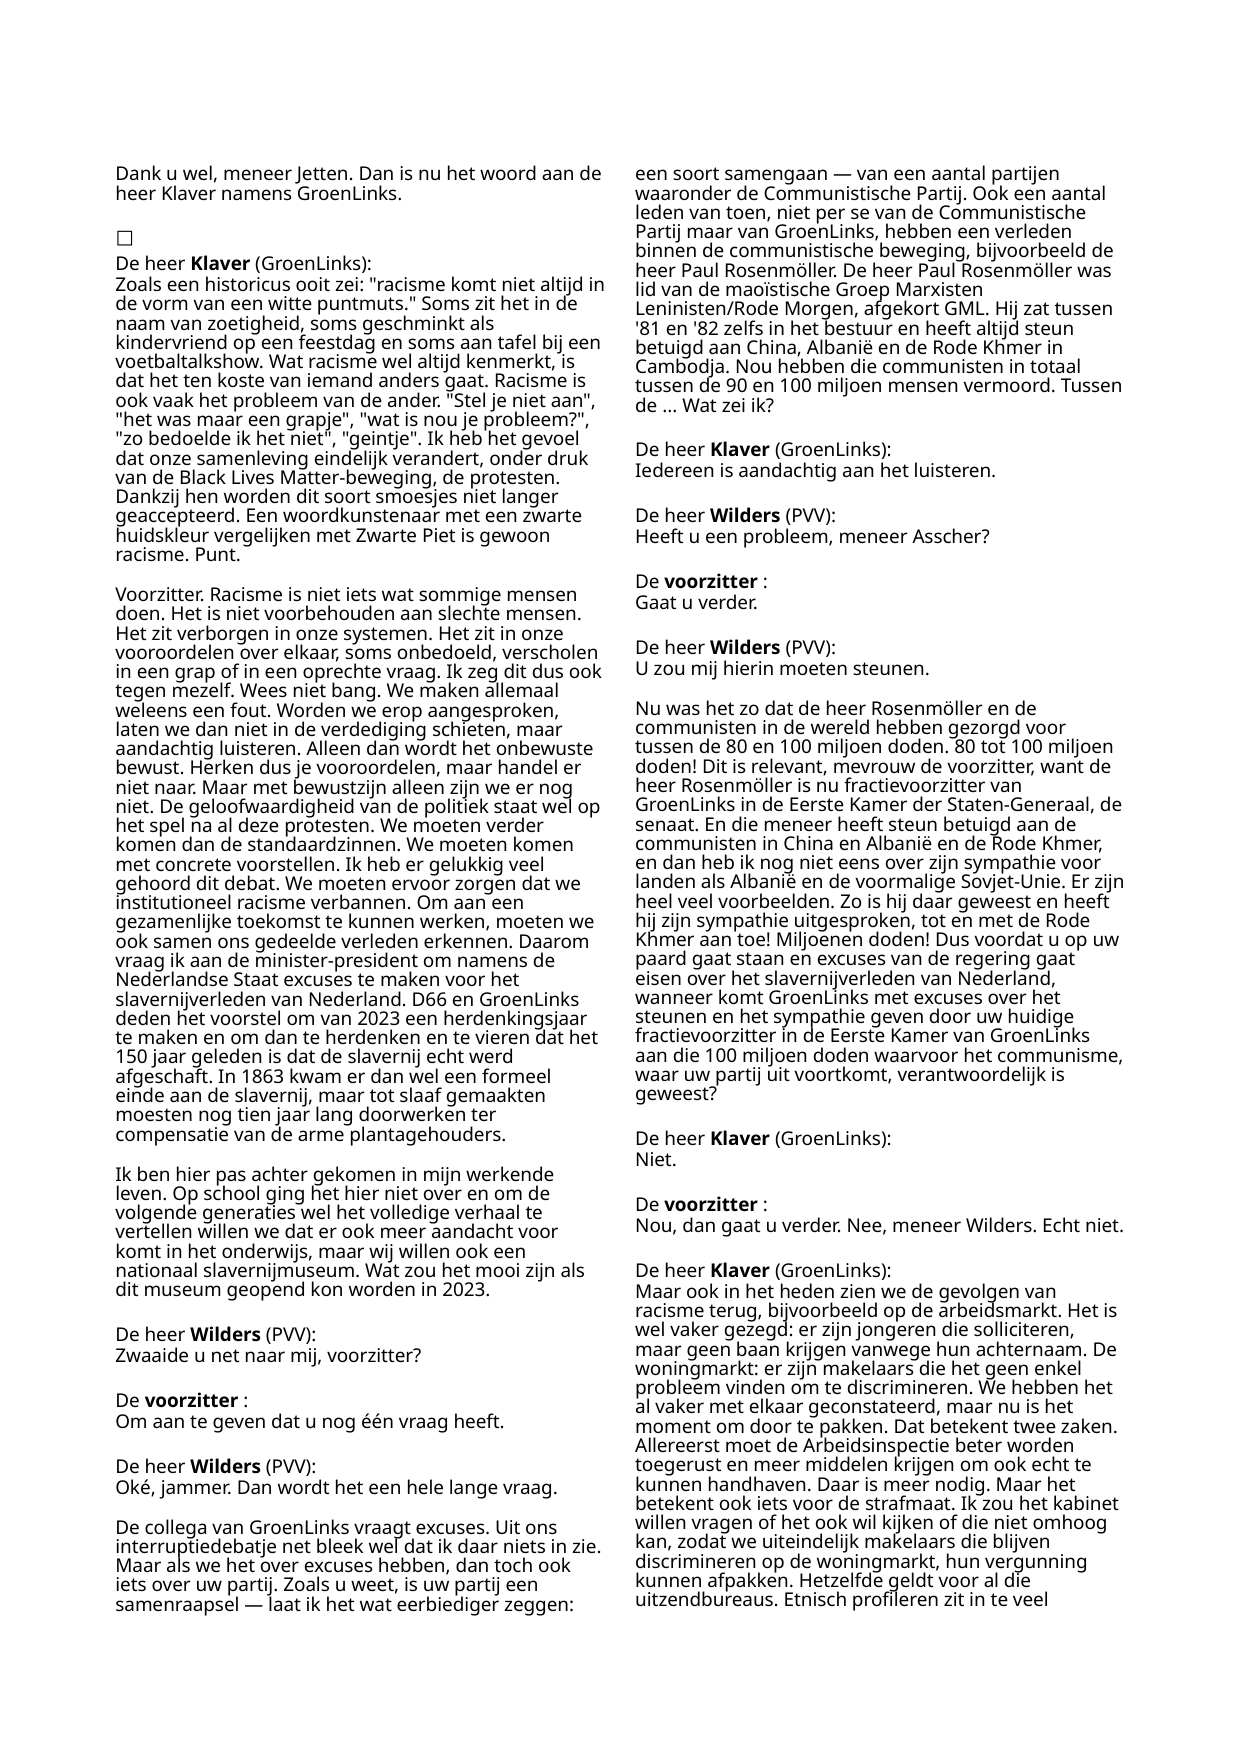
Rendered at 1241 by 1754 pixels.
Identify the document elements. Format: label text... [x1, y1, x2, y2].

text Om aan te geven dat u nog één vraag heeft. [115, 1413, 605, 1432]
text De heer Wilders (PVV): [115, 1453, 605, 1479]
text Zoals een historicus ooit zei: "racisme komt niet altijd in de vorm van een witte puntmuts." Soms zit het in de naam van zoetigheid, soms geschminkt als kindervriend op een feestdag en soms aan tafel bij een voetbaltalkshow. Wat racisme wel altijd kenmerkt, is dat het ten koste van iemand anders gaat. Racisme is ook vaak het probleem van de ander. "Stel je niet aan", "het was maar een grapje", "wat is nou je probleem?", "zo bedoelde ik het niet", "geintje". Ik heb het gevoel dat onze samenleving eindelijk verandert, onder druk van de Black Lives Matter-beweging, de protesten. Dankzij hen worden dit soort smoesjes niet langer geaccepteerd. Een woordkunstenaar met een zwarte huidskleur vergelijken met Zwarte Piet is gewoon racisme. Punt. [115, 276, 605, 565]
text een soort samengaan — van een aantal partijen waaronder de Communistische Partij. Ook een aantal leden van toen, niet per se van de Communistische Partij maar van GroenLinks, hebben een verleden binnen de communistische beweging, bijvoorbeeld de heer Paul Rosenmöller. De heer Paul Rosenmöller was lid van de maoïstische Groep Marxisten Leninisten/Rode Morgen, afgekort GML. Hij zat tussen '81 en '82 zelfs in het bestuur en heeft altijd steun betuigd aan China, Albanië en de Rode Khmer in Cambodja. Nou hebben die communisten in totaal tussen de 90 en 100 miljoen mensen vermoord. Tussen de ... Wat zei ik? [635, 165, 1125, 416]
text De collega van GroenLinks vraagt excuses. Uit ons interruptiedebatje net bleek wel dat ik daar niets in zie. Maar als we het over excuses hebben, dan toch ook iets over uw partij. Zoals u weet, is uw partij een samenraapsel — laat ik het wat eerbiediger zeggen: [115, 1519, 605, 1615]
text Zwaaide u net naar mij, voorzitter? [115, 1347, 605, 1366]
text De heer Wilders (PVV): [115, 1321, 605, 1347]
text Ik ben hier pas achter gekomen in mijn werkende leven. Op school ging het hier niet over en om de volgende generaties wel het volledige verhaal te vertellen willen we dat er ook meer aandacht voor komt in het onderwijs, maar wij willen ook een nationaal slavernijmuseum. Wat zou het mooi zijn als dit museum geopend kon worden in 2023. [115, 1166, 605, 1300]
text De heer Klaver (GroenLinks): [635, 1125, 1125, 1151]
text De heer Klaver (GroenLinks): [115, 250, 605, 276]
text De heer Klaver (GroenLinks): [635, 1257, 1125, 1283]
text Nu was het zo dat de heer Rosenmöller en de communisten in de wereld hebben gezorgd voor tussen de 80 en 100 miljoen doden. 80 tot 100 miljoen doden! Dit is relevant, mevrouw de voorzitter, want de heer Rosenmöller is nu fractievoorzitter van GroenLinks in de Eerste Kamer der Staten-Generaal, de senaat. En die meneer heeft steun betuigd aan de communisten in China en Albanië en de Rode Khmer, en dan heb ik nog niet eens over zijn sympathie voor landen als Albanië en de voormalige Sovjet-Unie. Er zijn heel veel voorbeelden. Zo is hij daar geweest en heeft hij zijn sympathie uitgesproken, tot en met de Rode Khmer aan toe! Miljoenen doden! Dus voordat u op uw paard gaat staan en excuses van de regering gaat eisen over het slavernijverleden van Nederland, wanneer komt GroenLinks met excuses over het steunen en het sympathie geven door uw huidige fractievoorzitter in de Eerste Kamer van GroenLinks aan die 100 miljoen doden waarvoor het communisme, waar uw partij uit voortkomt, verantwoordelijk is geweest? [635, 700, 1125, 1104]
text Nou, dan gaat u verder. Nee, meneer Wilders. Echt niet. [635, 1217, 1125, 1236]
text Niet. [635, 1151, 1125, 1170]
text ⬜ [115, 225, 605, 250]
text De heer Wilders (PVV): [635, 502, 1125, 528]
text De heer Klaver (GroenLinks): [635, 437, 1125, 462]
text Voorzitter. Racisme is niet iets wat sommige mensen doen. Het is niet voorbehouden aan slechte mensen. Het zit verborgen in onze systemen. Het zit in onze vooroordelen over elkaar, soms onbedoeld, verscholen in een grap of in een oprechte vraag. Ik zeg dit dus ook tegen mezelf. Wees niet bang. We maken allemaal weleens een fout. Worden we erop aangesproken, laten we dan niet in de verdediging schieten, maar aandachtig luisteren. Alleen dan wordt het onbewuste bewust. Herken dus je vooroordelen, maar handel er niet naar. Maar met bewustzijn alleen zijn we er nog niet. De geloofwaardigheid van de politiek staat wel op het spel na al deze protesten. We moeten verder komen dan de standaardzinnen. We moeten komen met concrete voorstellen. Ik heb er gelukkig veel gehoord dit debat. We moeten ervoor zorgen dat we institutioneel racisme verbannen. Om aan een gezamenlijke toekomst te kunnen werken, moeten we ook samen ons gedeelde verleden erkennen. Daarom vraag ik aan de minister-president om namens de Nederlandse Staat excuses te maken voor het slavernijverleden van Nederland. D66 en GroenLinks deden het voorstel om van 2023 een herdenkingsjaar te maken en om dan te herdenken en te vieren dat het 150 jaar geleden is dat de slavernij echt werd afgeschaft. In 1863 kwam er dan wel een formeel einde aan de slavernij, maar tot slaaf gemaakten moesten nog tien jaar lang doorwerken ter compensatie van de arme plantagehouders. [115, 586, 605, 1145]
text Oké, jammer. Dan wordt het een hele lange vraag. [115, 1479, 605, 1498]
text Heeft u een probleem, meneer Asscher? [635, 528, 1125, 547]
text De heer Wilders (PVV): [635, 634, 1125, 660]
text U zou mij hierin moeten steunen. [635, 660, 1125, 679]
text Dank u wel, meneer Jetten. Dan is nu het woord aan de heer Klaver namens GroenLinks. [115, 165, 605, 204]
text Gaat u verder. [635, 594, 1125, 613]
text Maar ook in het heden zien we de gevolgen van racisme terug, bijvoorbeeld op de arbeidsmarkt. Het is wel vaker gezegd: er zijn jongeren die solliciteren, maar geen baan krijgen vanwege hun achternaam. De woningmarkt: er zijn makelaars die het geen enkel probleem vinden om te discrimineren. We hebben het al vaker met elkaar geconstateerd, maar nu is het moment om door te pakken. Dat betekent twee zaken. Allereerst moet de Arbeidsinspectie beter worden toegerust en meer middelen krijgen om ook echt te kunnen handhaven. Daar is meer nodig. Maar het betekent ook iets voor de strafmaat. Ik zou het kabinet willen vragen of het ook wil kijken of die niet omhoog kan, zodat we uiteindelijk makelaars die blijven discrimineren op de woningmarkt, hun vergunning kunnen afpakken. Hetzelfde geldt voor al die uitzendbureaus. Etnisch profileren zit in te veel [635, 1283, 1125, 1610]
text De voorzitter : [635, 1191, 1125, 1217]
text De voorzitter : [635, 568, 1125, 594]
text Iedereen is aandachtig aan het luisteren. [635, 462, 1125, 482]
text De voorzitter : [115, 1387, 605, 1413]
